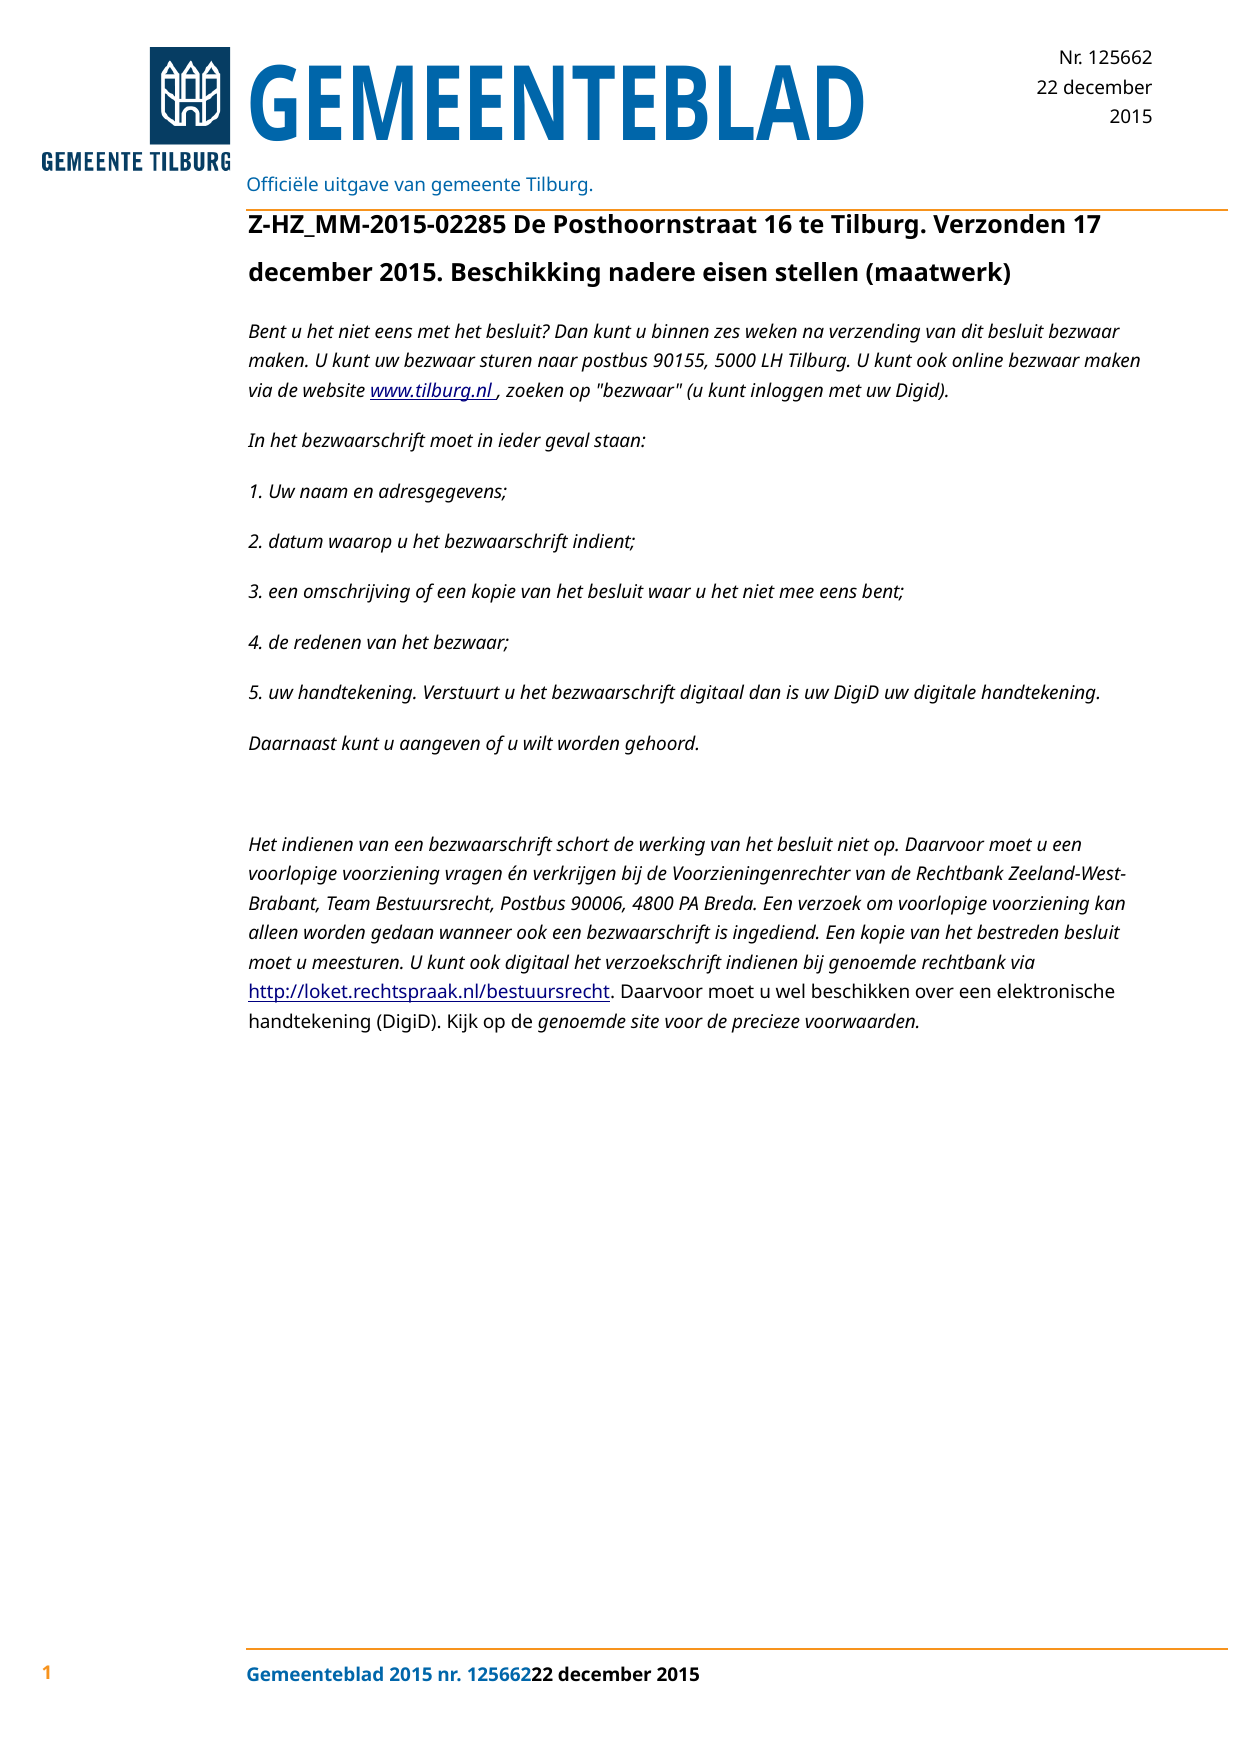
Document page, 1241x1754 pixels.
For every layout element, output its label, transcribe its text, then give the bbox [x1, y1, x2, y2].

text 2. datum waarop u het bezwaarschrift indient; [248, 528, 1152, 554]
text 4. de redenen van het bezwaar; [248, 629, 1152, 655]
text Bent u het niet eens met het besluit? Dan kunt u binnen zes weken na verzending van dit besluit bezwaar maken. U kunt uw bezwaar sturen naar postbus 90155, 5000 LH Tilburg. U kunt ook online bezwaar maken via de website www.tilburg.nl , zoeken op "bezwaar" (u kunt inloggen met uw Digid). [248, 318, 1152, 403]
text 5. uw handtekening. Verstuurt u het bezwaarschrift digitaal dan is uw DigiD uw digitale handtekening. [248, 679, 1152, 705]
text 1. Uw naam en adresgegevens; [248, 478, 1152, 504]
text In het bezwaarschrift moet in ieder geval staan: [248, 427, 1152, 453]
text Z-HZ_MM-2015-02285 De Posthoornstraat 16 te Tilburg. Verzonden 17 december 2015. Beschikking nadere eisen stellen (maatwerk) [248, 211, 1152, 288]
text 3. een omschrijving of een kopie van het besluit waar u het niet mee eens bent; [248, 579, 1152, 604]
text Daarnaast kunt u aangeven of u wilt worden gehoord. [248, 730, 1152, 756]
text Het indienen van een bezwaarschrift schort de werking van het besluit niet op. Daarvoor moet u een voorlopige voorziening vragen én verkrijgen bij de Voorzieningenrechter van de Rechtbank Zeeland-West-Brabant, Team Bestuursrecht, Postbus 90006, 4800 PA Breda. Een verzoek om voorlopige voorziening kan alleen worden gedaan wanneer ook een bezwaarschrift is ingediend. Een kopie van het bestreden besluit moet u meesturen. U kunt ook digitaal het verzoekschrift indienen bij genoemde rechtbank via http://loket.rechtspraak.nl/bestuursrecht. Daarvoor moet u wel beschikken over een elektronische handtekening (DigiD). Kijk op de genoemde site voor de precieze voorwaarden. [248, 831, 1152, 1034]
picture [41, 47, 231, 172]
